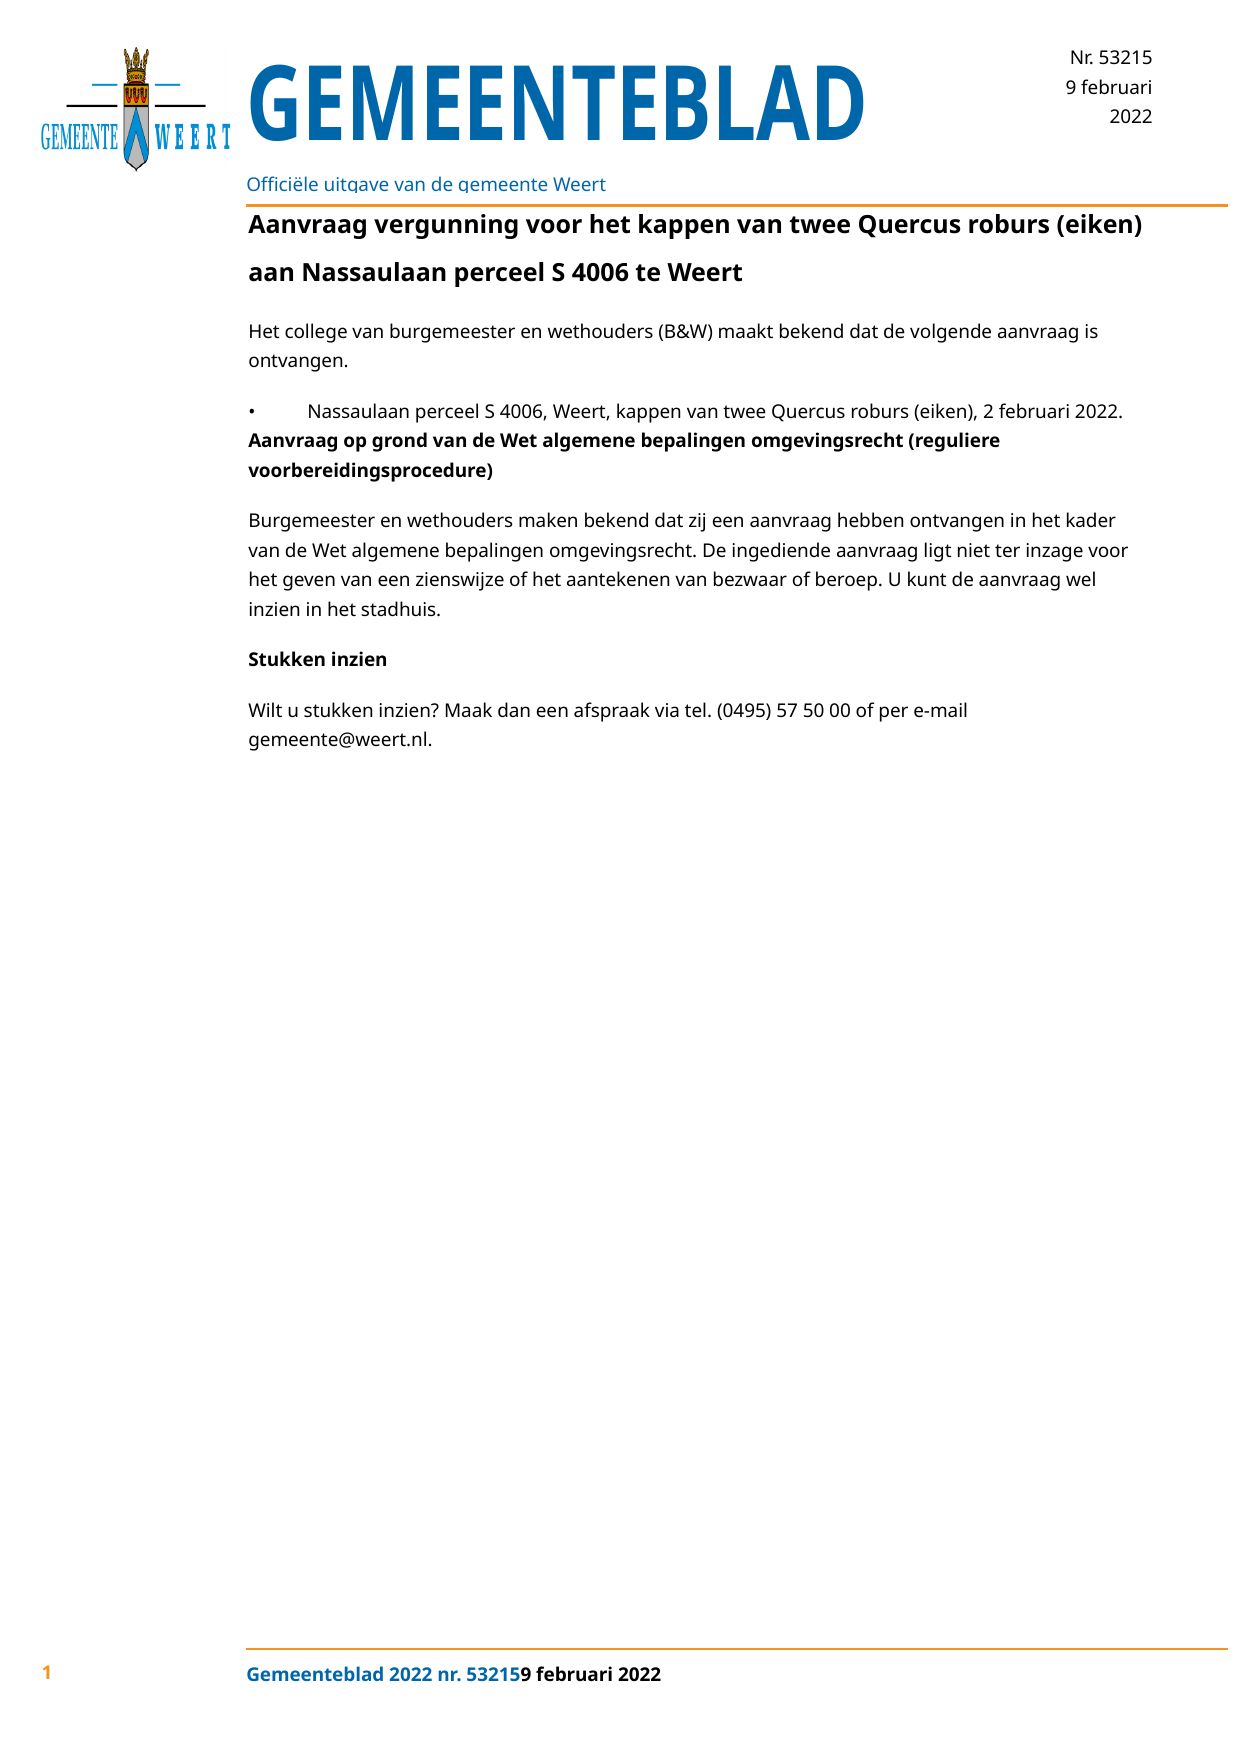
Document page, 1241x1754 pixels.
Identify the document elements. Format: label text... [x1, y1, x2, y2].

text Stukken inzien [248, 647, 1152, 672]
picture [41, 47, 231, 172]
text Aanvraag op grond van de Wet algemene bepalingen omgevingsrecht (reguliere voorbereidingsprocedure) [248, 427, 1152, 483]
text Aanvraag vergunning voor het kappen van twee Quercus roburs (eiken) aan Nassaulaan perceel S 4006 te Weert [248, 207, 1152, 288]
text Het college van burgemeester en wethouders (B&W) maakt bekend dat de volgende aanvraag is ontvangen. [248, 318, 1152, 373]
text Wilt u stukken inzien? Maak dan een afspraak via tel. (0495) 57 50 00 of per e-mail gemeente@weert.nl. [248, 697, 1152, 752]
text Burgemeester en wethouders maken bekend dat zij een aanvraag hebben ontvangen in het kader van de Wet algemene bepalingen omgevingsrecht. De ingediende aanvraag ligt niet ter inzage voor het geven van een zienswijze of het aantekenen van bezwaar of beroep. U kunt de aanvraag wel inzien in het stadhuis. [248, 507, 1152, 622]
list Nassaulaan perceel S 4006, Weert, kappen van twee Quercus roburs (eiken), 2 februari 2022. [248, 398, 1152, 424]
